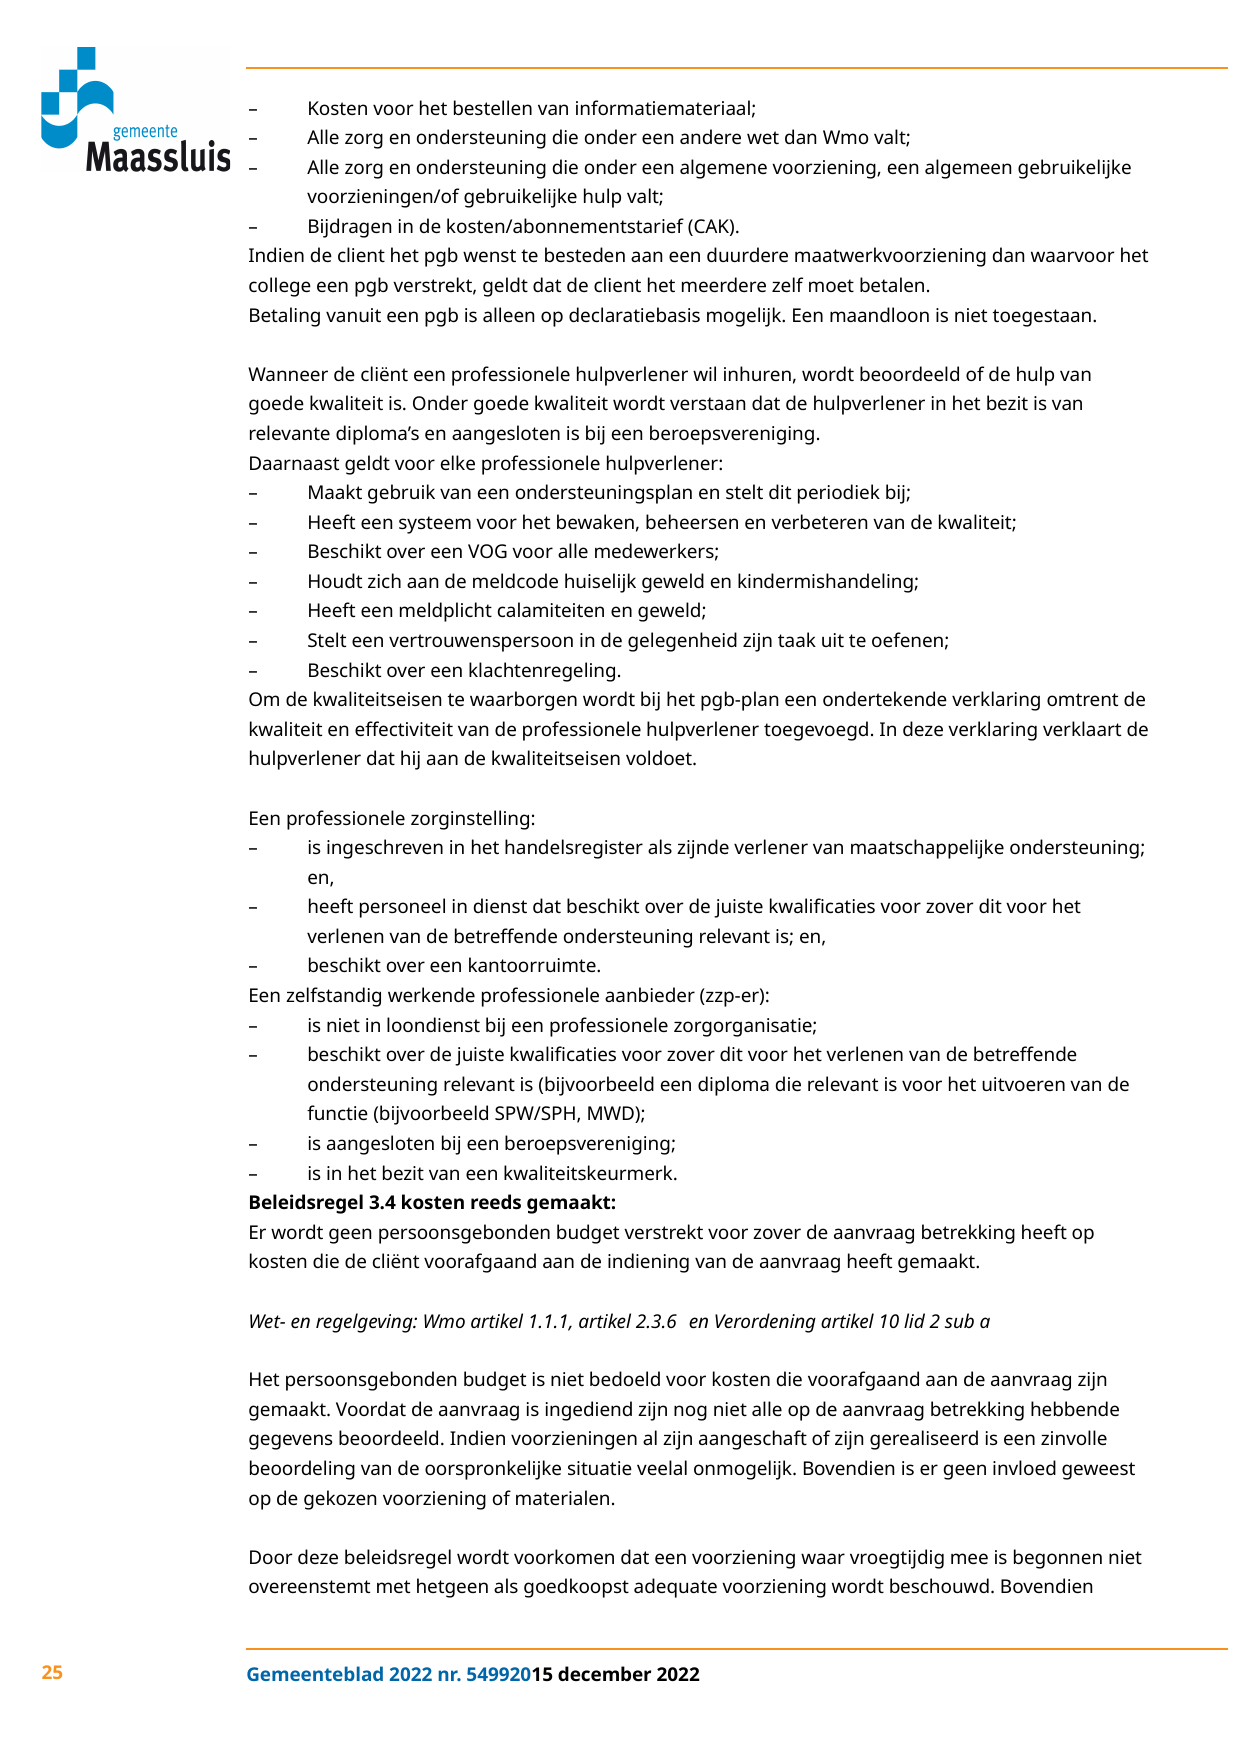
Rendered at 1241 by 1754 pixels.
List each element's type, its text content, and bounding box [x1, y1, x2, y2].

list Stelt een vertrouwenspersoon in de gelegenheid zijn taak uit te oefenen; [248, 627, 1152, 653]
text Betaling vanuit een pgb is alleen op declaratiebasis mogelijk. Een maandloon is niet toegestaan. [248, 302, 1152, 328]
list beschikt over de juiste kwalificaties voor zover dit voor het verlenen van de betreffende ondersteuning relevant is (bijvoorbeeld een diploma die relevant is voor het uitvoeren van de functie (bijvoorbeeld SPW/SPH, MWD); [248, 1041, 1152, 1126]
list heeft personeel in dienst dat beschikt over de juiste kwalificaties voor zover dit voor het verlenen van de betreffende ondersteuning relevant is; en, [248, 893, 1152, 949]
list Kosten voor het bestellen van informatiemateriaal; [248, 95, 1152, 121]
list Alle zorg en ondersteuning die onder een andere wet dan Wmo valt; [248, 124, 1152, 150]
list Alle zorg en ondersteuning die onder een algemene voorziening, een algemeen gebruikelijke voorzieningen/of gebruikelijke hulp valt; [248, 154, 1152, 209]
list Beschikt over een VOG voor alle medewerkers; [248, 538, 1152, 564]
text Een professionele zorginstelling: [248, 805, 1152, 831]
picture [41, 47, 231, 172]
list is aangesloten bij een beroepsvereniging; [248, 1130, 1152, 1156]
text Wanneer de cliënt een professionele hulpverlener wil inhuren, wordt beoordeeld of de hulp van goede kwaliteit is. Onder goede kwaliteit wordt verstaan dat de hulpverlener in het bezit is van relevante diploma’s en aangesloten is bij een beroepsvereniging. [248, 361, 1152, 446]
picture [41, 47, 77, 92]
text Door deze beleidsregel wordt voorkomen dat een voorziening waar vroegtijdig mee is begonnen niet overeenstemt met hetgeen als goedkoopst adequate voorziening wordt beschouwd. Bovendien [248, 1544, 1152, 1599]
text Het persoonsgebonden budget is niet bedoeld voor kosten die voorafgaand aan de aanvraag zijn gemaakt. Voordat de aanvraag is ingediend zijn nog niet alle op de aanvraag betrekking hebbende gegevens beoordeeld. Indien voorzieningen al zijn aangeschaft of zijn gerealiseerd is een zinvolle beoordeling van de oorspronkelijke situatie veelal onmogelijk. Bovendien is er geen invloed geweest op de gekozen voorziening of materialen. [248, 1366, 1152, 1510]
table_header Beleidsregel 3.4 kosten reeds gemaakt: Er wordt geen persoonsgebonden budget verstrekt voor zover de aanvraag betrekking heeft op kosten die de cliënt voorafgaand aan de indiening van de aanvraag heeft gemaakt. Wet- en regelgeving: Wmo artikel 1.1.1, artikel 2.3.6 en Verordening artikel 10 lid 2 sub a [248, 1190, 1152, 1333]
text Om de kwaliteitseisen te waarborgen wordt bij het pgb-plan een ondertekende verklaring omtrent de kwaliteit en effectiviteit van de professionele hulpverlener toegevoegd. In deze verklaring verklaart de hulpverlener dat hij aan de kwaliteitseisen voldoet. [248, 686, 1152, 771]
list is in het bezit van een kwaliteitskeurmerk. [248, 1160, 1152, 1186]
list Heeft een systeem voor het bewaken, beheersen en verbeteren van de kwaliteit; [248, 509, 1152, 535]
text Indien de client het pgb wenst te besteden aan een duurdere maatwerkvoorziening dan waarvoor het college een pgb verstrekt, geldt dat de client het meerdere zelf moet betalen. [248, 243, 1152, 298]
text Een zelfstandig werkende professionele aanbieder (zzp-er): [248, 982, 1152, 1008]
list is niet in loondienst bij een professionele zorgorganisatie; [248, 1012, 1152, 1038]
list Bijdragen in de kosten/abonnementstarief (CAK). [248, 213, 1152, 239]
list Houdt zich aan de meldcode huiselijk geweld en kindermishandeling; [248, 568, 1152, 594]
list Heeft een meldplicht calamiteiten en geweld; [248, 598, 1152, 623]
list beschikt over een kantoorruimte. [248, 953, 1152, 978]
list Beschikt over een klachtenregeling. [248, 657, 1152, 683]
list is ingeschreven in het handelsregister als zijnde verlener van maatschappelijke ondersteuning; en, [248, 834, 1152, 890]
text Daarnaast geldt voor elke professionele hulpverlener: [248, 450, 1152, 476]
list Maakt gebruik van een ondersteuningsplan en stelt dit periodiek bij; [248, 479, 1152, 505]
